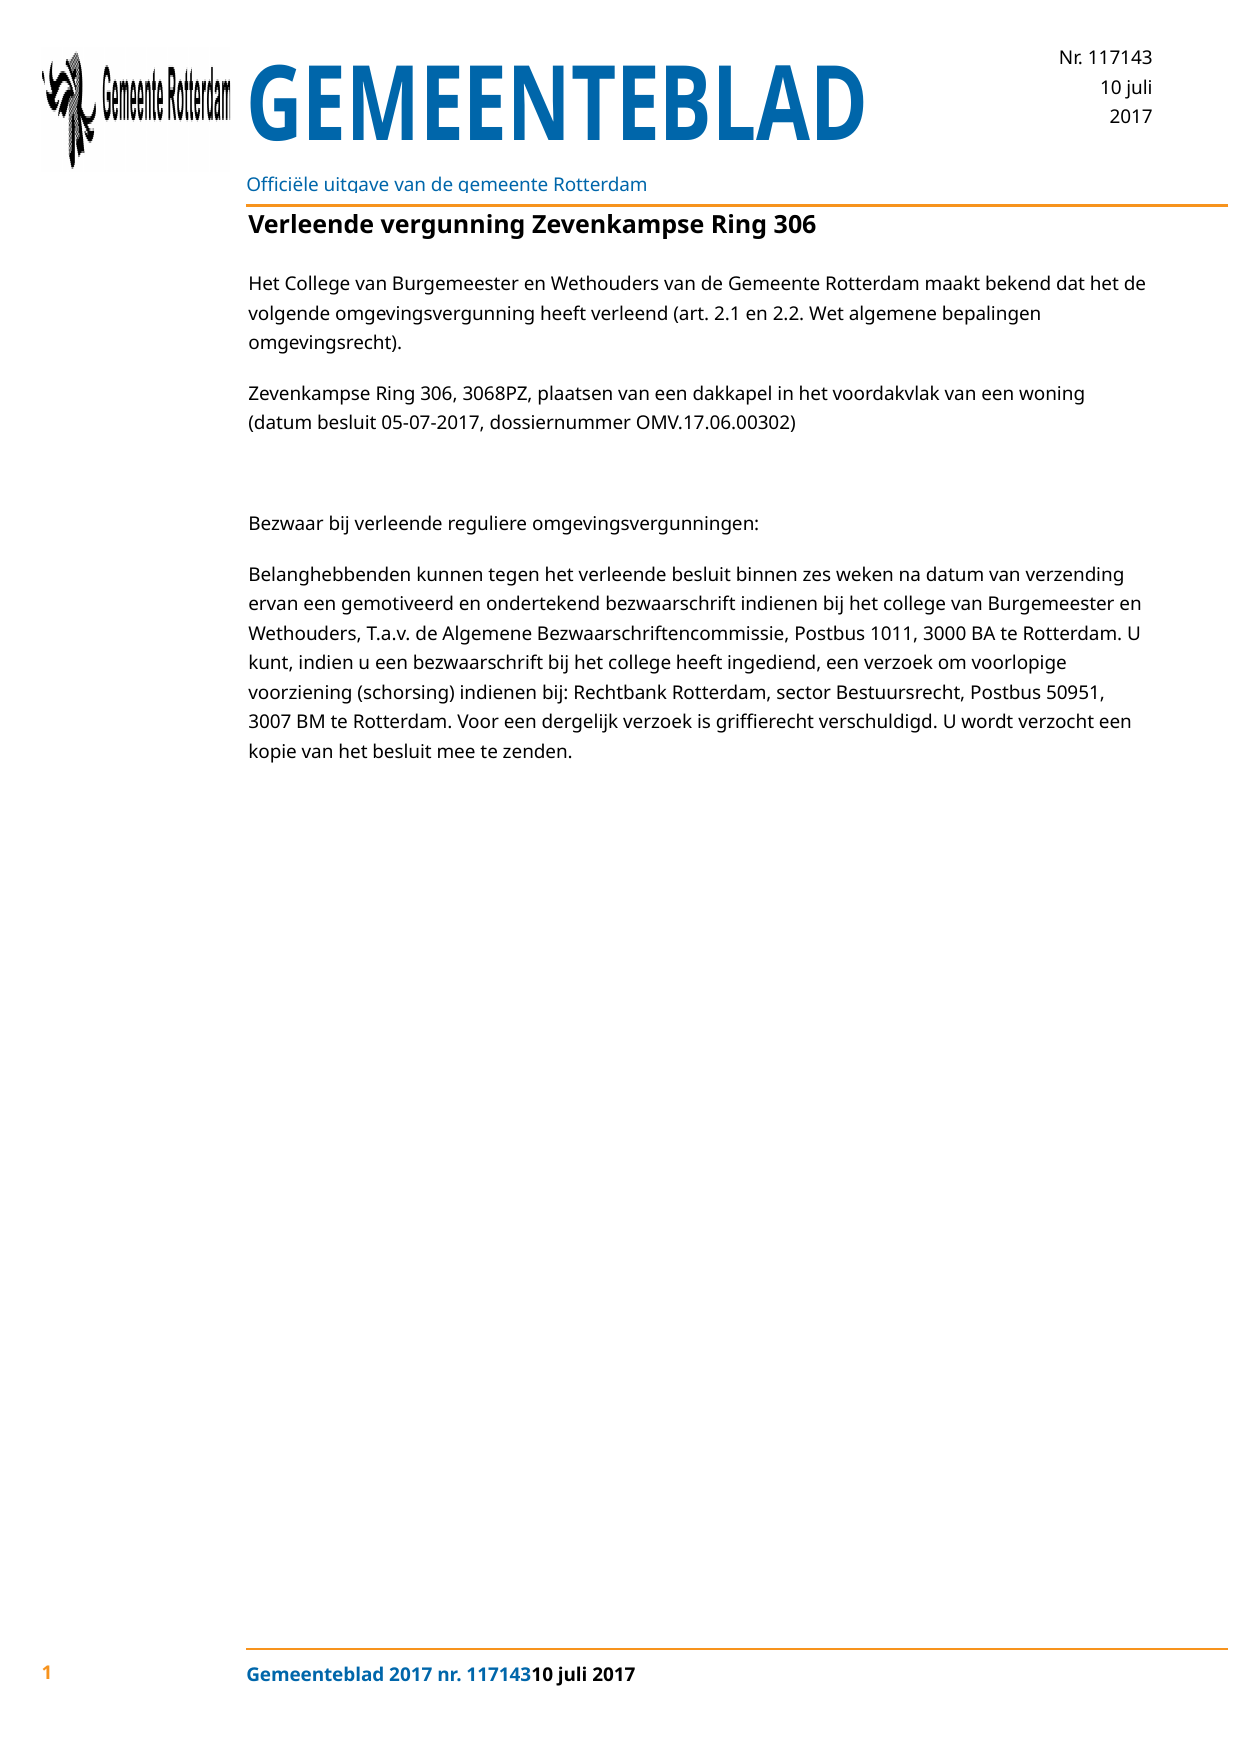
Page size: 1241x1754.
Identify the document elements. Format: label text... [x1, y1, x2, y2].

text Bezwaar bij verleende reguliere omgevingsvergunningen: [248, 510, 1152, 536]
text Zevenkampse Ring 306, 3068PZ, plaatsen van een dakkapel in het voordakvlak van een woning (datum besluit 05-07-2017, dossiernummer OMV.17.06.00302) [248, 380, 1152, 435]
text Verleende vergunning Zevenkampse Ring 306 [248, 207, 1152, 241]
text Het College van Burgemeester en Wethouders van de Gemeente Rotterdam maakt bekend dat het de volgende omgevingsvergunning heeft verleend (art. 2.1 en 2.2. Wet algemene bepalingen omgevingsrecht). [248, 270, 1152, 355]
text Belanghebbenden kunnen tegen het verleende besluit binnen zes weken na datum van verzending ervan een gemotiveerd en ondertekend bezwaarschrift indienen bij het college van Burgemeester en Wethouders, T.a.v. de Algemene Bezwaarschriftencommissie, Postbus 1011, 3000 BA te Rotterdam. U kunt, indien u een bezwaarschrift bij het college heeft ingediend, een verzoek om voorlopige voorziening (schorsing) indienen bij: Rechtbank Rotterdam, sector Bestuursrecht, Postbus 50951, 3007 BM te Rotterdam. Voor een dergelijk verzoek is griffierecht verschuldigd. U wordt verzocht een kopie van het besluit mee te zenden. [248, 561, 1152, 764]
picture [41, 47, 231, 172]
